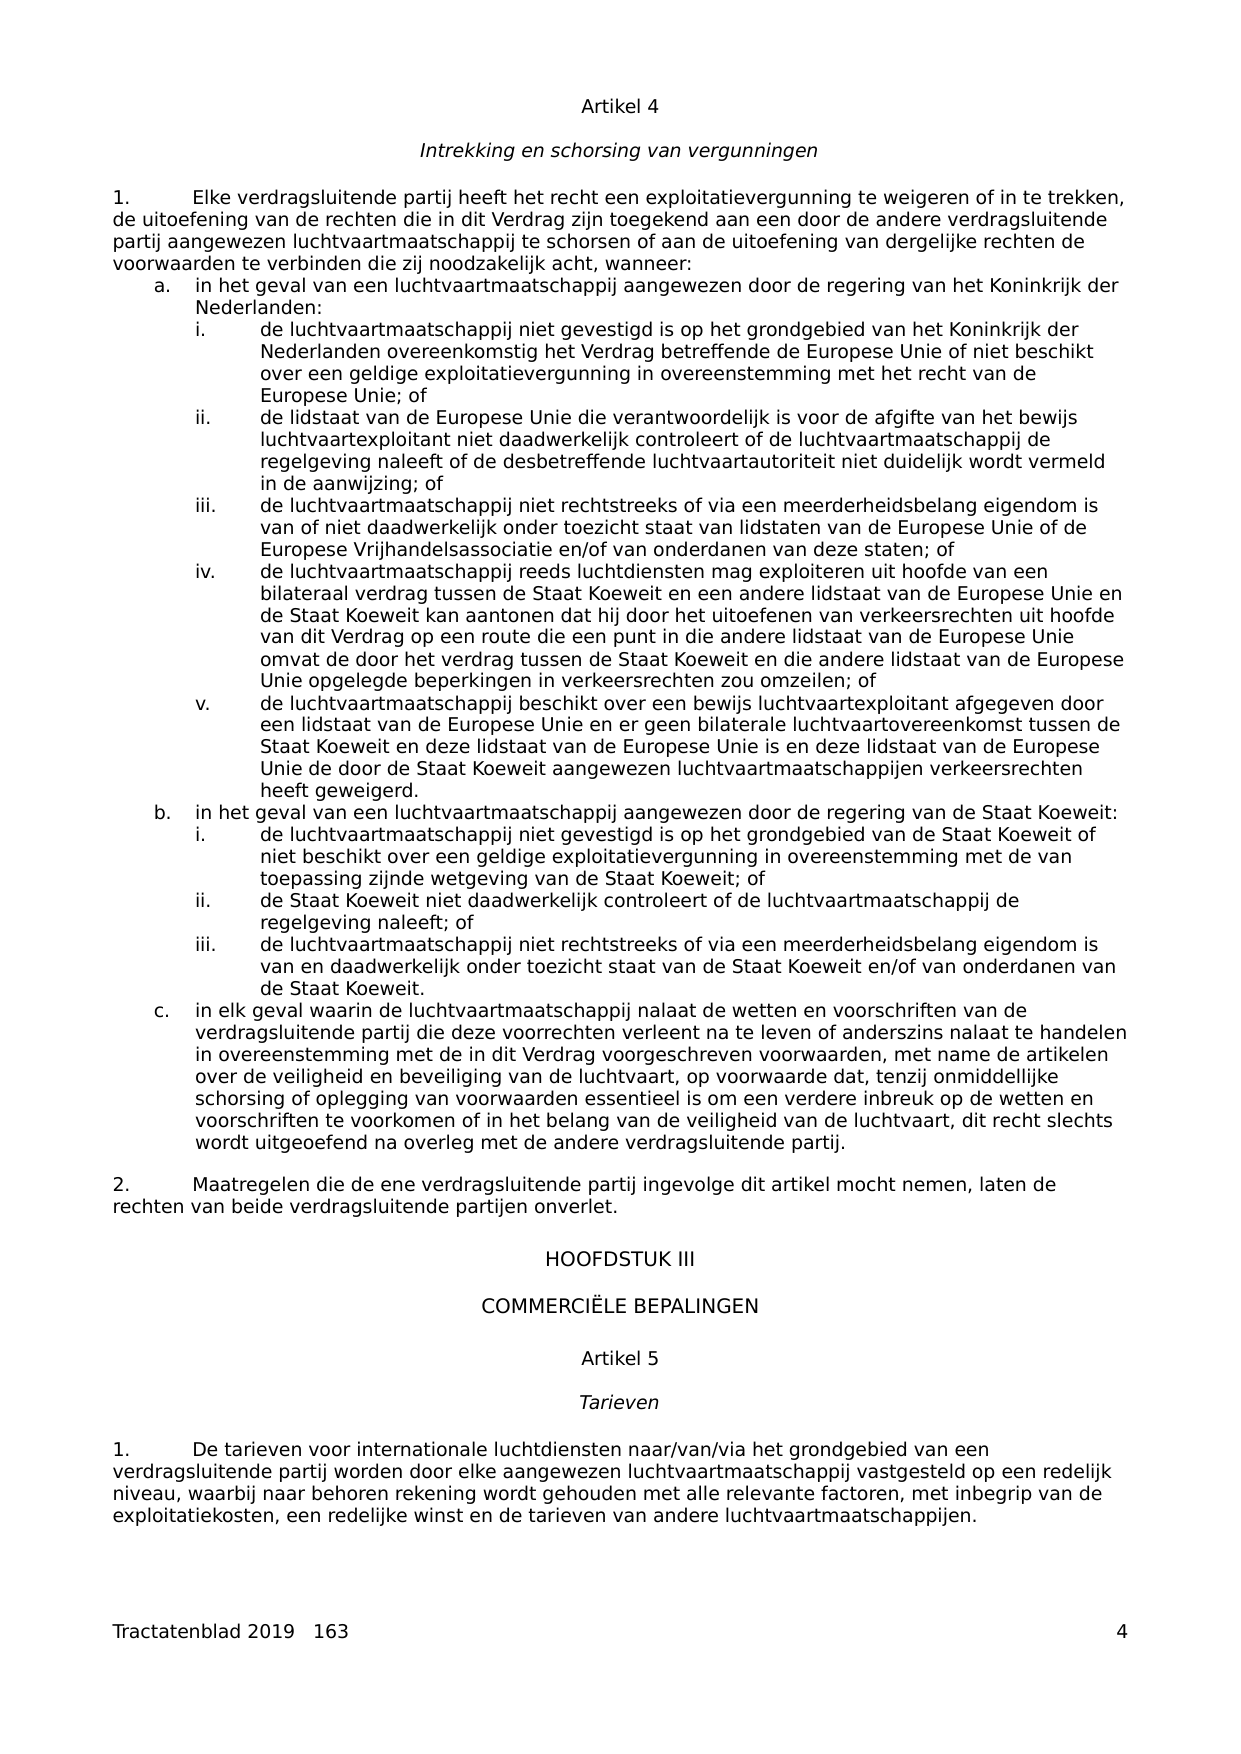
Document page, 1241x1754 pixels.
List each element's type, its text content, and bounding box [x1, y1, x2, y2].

text 1. Elke verdragsluitende partij heeft het recht een exploitatievergunning te weigeren of in te trekken, de uitoefening van de rechten die in dit Verdrag zijn toegekend aan een door de andere verdragsluitende partij aangewezen luchtvaartmaatschappij te schorsen of aan de uitoefening van dergelijke rechten de voorwaarden te verbinden die zij noodzakelijk acht, wanneer: [112, 187, 1128, 275]
text iii. de luchtvaartmaatschappij niet rechtstreeks of via een meerderheidsbelang eigendom is van en daadwerkelijk onder toezicht staat van de Staat Koeweit en/of van onderdanen van de Staat Koeweit. [195, 934, 1128, 1000]
subtitle Artikel 4 Intrekking en schorsing van vergunningen [112, 96, 1128, 162]
text i. de luchtvaartmaatschappij niet gevestigd is op het grondgebied van de Staat Koeweit of niet beschikt over een geldige exploitatievergunning in overeenstemming met de van toepassing zijnde wetgeving van de Staat Koeweit; of [195, 824, 1128, 890]
text ii. de lidstaat van de Europese Unie die verantwoordelijk is voor de afgifte van het bewijs luchtvaartexploitant niet daadwerkelijk controleert of de luchtvaartmaatschappij de regelgeving naleeft of de desbetreffende luchtvaartautoriteit niet duidelijk wordt vermeld in de aanwijzing; of [195, 407, 1128, 494]
text iii. de luchtvaartmaatschappij niet rechtstreeks of via een meerderheidsbelang eigendom is van of niet daadwerkelijk onder toezicht staat van lidstaten van de Europese Unie of de Europese Vrijhandelsassociatie en/of van onderdanen van deze staten; of [195, 494, 1128, 561]
subtitle HOOFDSTUK III COMMERCIËLE BEPALINGEN [112, 1248, 1128, 1318]
text 1. De tarieven voor internationale luchtdiensten naar/van/via het grondgebied van een verdragsluitende partij worden door elke aangewezen luchtvaartmaatschappij vastgesteld op een redelijk niveau, waarbij naar behoren rekening wordt gehouden met alle relevante factoren, met inbegrip van de exploitatiekosten, een redelijke winst en de tarieven van andere luchtvaartmaatschappijen. [112, 1439, 1128, 1527]
text iv. de luchtvaartmaatschappij reeds luchtdiensten mag exploiteren uit hoofde van een bilateraal verdrag tussen de Staat Koeweit en een andere lidstaat van de Europese Unie en de Staat Koeweit kan aantonen dat hij door het uitoefenen van verkeersrechten uit hoofde van dit Verdrag op een route die een punt in die andere lidstaat van de Europese Unie omvat de door het verdrag tussen de Staat Koeweit en die andere lidstaat van de Europese Unie opgelegde beperkingen in verkeersrechten zou omzeilen; of [195, 561, 1128, 692]
subtitle Artikel 5 Tarieven [112, 1348, 1128, 1414]
text i. de luchtvaartmaatschappij niet gevestigd is op het grondgebied van het Koninkrijk der Nederlanden overeenkomstig het Verdrag betreffende de Europese Unie of niet beschikt over een geldige exploitatievergunning in overeenstemming met het recht van de Europese Unie; of [195, 319, 1128, 407]
text 2. Maatregelen die de ene verdragsluitende partij ingevolge dit artikel mocht nemen, laten de rechten van beide verdragsluitende partijen onverlet. [112, 1174, 1128, 1218]
text b. in het geval van een luchtvaartmaatschappij aangewezen door de regering van de Staat Koeweit: [153, 802, 1128, 824]
text v. de luchtvaartmaatschappij beschikt over een bewijs luchtvaartexploitant afgegeven door een lidstaat van de Europese Unie en er geen bilaterale luchtvaartovereenkomst tussen de Staat Koeweit en deze lidstaat van de Europese Unie is en deze lidstaat van de Europese Unie de door de Staat Koeweit aangewezen luchtvaartmaatschappijen verkeersrechten heeft geweigerd. [195, 692, 1128, 802]
text a. in het geval van een luchtvaartmaatschappij aangewezen door de regering van het Koninkrijk der Nederlanden: [153, 275, 1128, 319]
text c. in elk geval waarin de luchtvaartmaatschappij nalaat de wetten en voorschriften van de verdragsluitende partij die deze voorrechten verleent na te leven of anderszins nalaat te handelen in overeenstemming met de in dit Verdrag voorgeschreven voorwaarden, met name de artikelen over de veiligheid en beveiliging van de luchtvaart, op voorwaarde dat, tenzij onmiddellijke schorsing of oplegging van voorwaarden essentieel is om een verdere inbreuk op de wetten en voorschriften te voorkomen of in het belang van de veiligheid van de luchtvaart, dit recht slechts wordt uitgeoefend na overleg met de andere verdragsluitende partij. [153, 1000, 1128, 1154]
text ii. de Staat Koeweit niet daadwerkelijk controleert of de luchtvaartmaatschappij de regelgeving naleeft; of [195, 890, 1128, 934]
